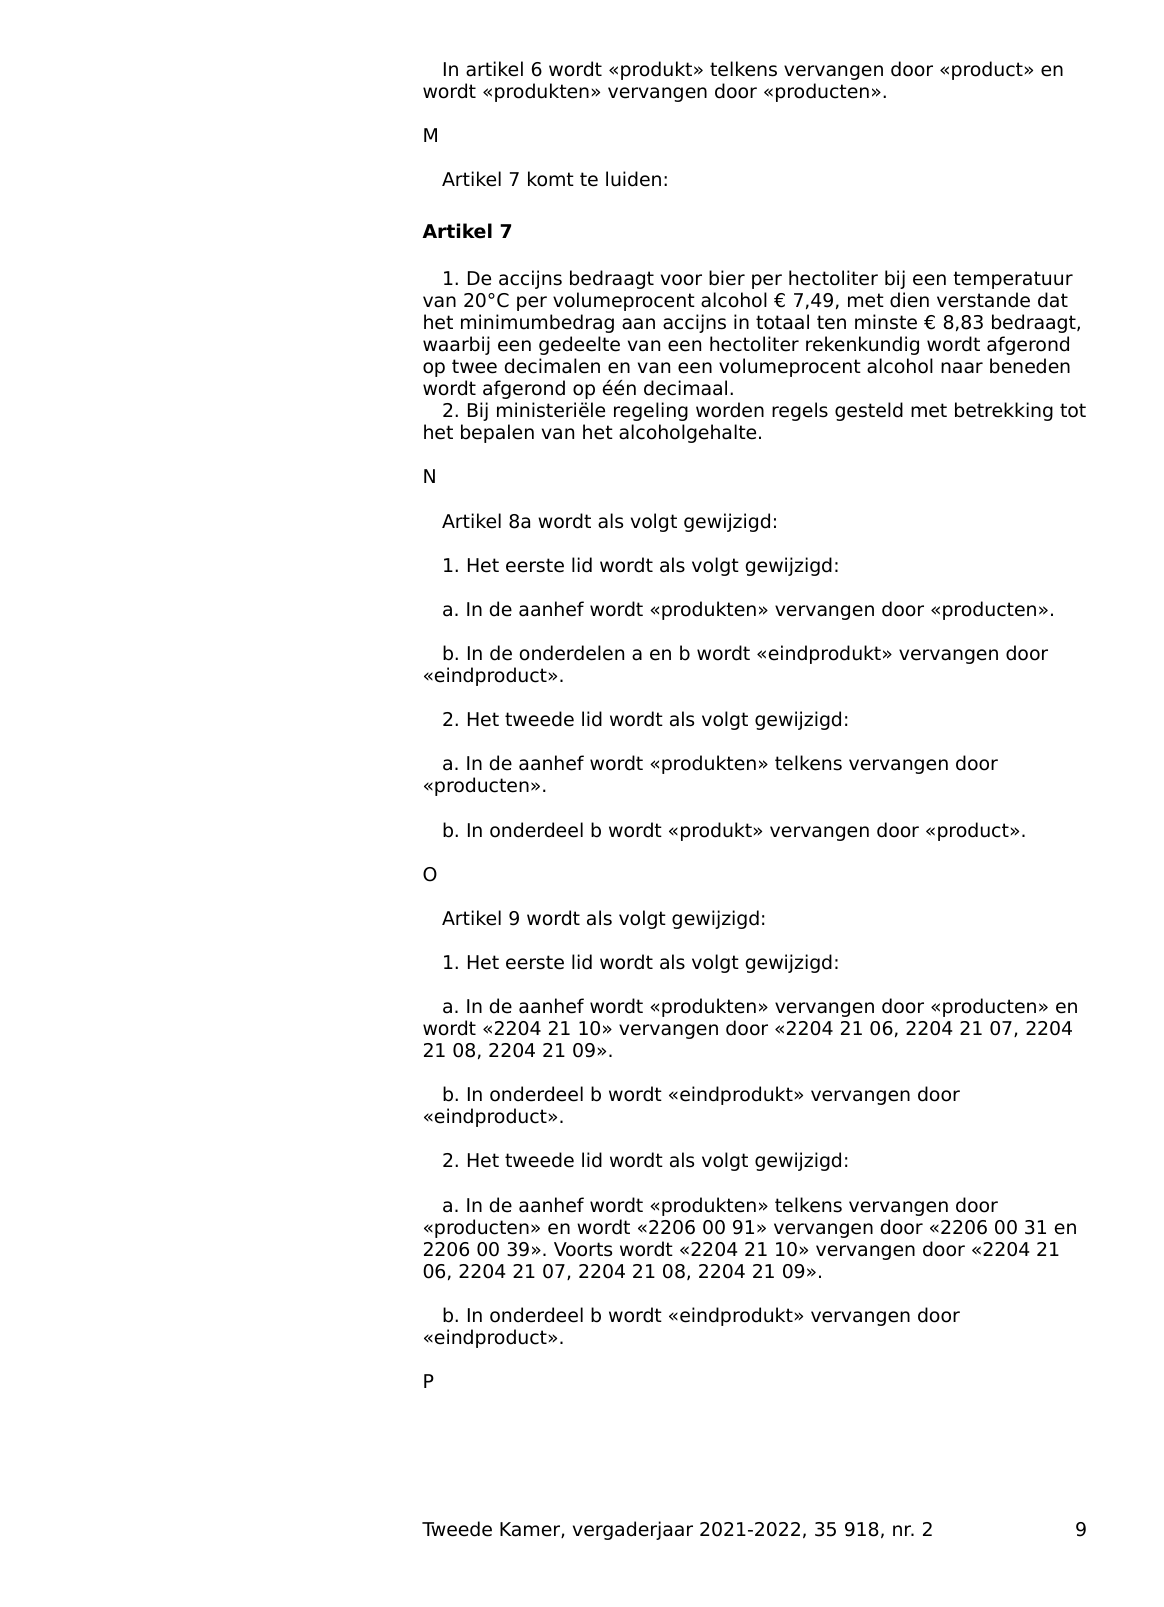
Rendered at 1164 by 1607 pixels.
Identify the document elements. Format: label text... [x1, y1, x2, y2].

text 2. Het tweede lid wordt als volgt gewijzigd: [422, 709, 1087, 731]
text Artikel 7 komt te luiden: [422, 169, 1087, 191]
text In artikel 6 wordt «produkt» telkens vervangen door «product» en wordt «produkten» vervangen door «producten». [422, 59, 1087, 103]
text b. In onderdeel b wordt «eindprodukt» vervangen door «eindproduct». [422, 1084, 1087, 1128]
text 1. Het eerste lid wordt als volgt gewijzigd: [422, 952, 1087, 974]
text 2. Bij ministeriële regeling worden regels gesteld met betrekking tot het bepalen van het alcoholgehalte. [422, 400, 1087, 444]
text a. In de aanhef wordt «produkten» telkens vervangen door «producten». [422, 753, 1087, 797]
text O [422, 864, 1087, 886]
text P [422, 1371, 1087, 1393]
text N [422, 466, 1087, 488]
text 1. Het eerste lid wordt als volgt gewijzigd: [422, 555, 1087, 577]
text a. In de aanhef wordt «produkten» telkens vervangen door «producten» en wordt «2206 00 91» vervangen door «2206 00 31 en 2206 00 39». Voorts wordt «2204 21 10» vervangen door «2204 21 06, 2204 21 07, 2204 21 08, 2204 21 09». [422, 1194, 1087, 1282]
text a. In de aanhef wordt «produkten» vervangen door «producten». [422, 599, 1087, 621]
text b. In onderdeel b wordt «produkt» vervangen door «product». [422, 819, 1087, 841]
text M [422, 125, 1087, 147]
text Artikel 8a wordt als volgt gewijzigd: [422, 511, 1087, 532]
text a. In de aanhef wordt «produkten» vervangen door «producten» en wordt «2204 21 10» vervangen door «2204 21 06, 2204 21 07, 2204 21 08, 2204 21 09». [422, 996, 1087, 1062]
text b. In onderdeel b wordt «eindprodukt» vervangen door «eindproduct». [422, 1305, 1087, 1349]
text 2. Het tweede lid wordt als volgt gewijzigd: [422, 1150, 1087, 1172]
text Artikel 9 wordt als volgt gewijzigd: [422, 908, 1087, 930]
text b. In de onderdelen a en b wordt «eindprodukt» vervangen door «eindproduct». [422, 643, 1087, 687]
text 1. De accijns bedraagt voor bier per hectoliter bij een temperatuur van 20°C per volumeprocent alcohol € 7,49, met dien verstande dat het minimumbedrag aan accijns in totaal ten minste € 8,83 bedraagt, waarbij een gedeelte van een hectoliter rekenkundig wordt afgerond op twee decimalen en van een volumeprocent alcohol naar beneden wordt afgerond op één decimaal. [422, 268, 1087, 400]
subtitle Artikel 7 [422, 221, 1087, 243]
